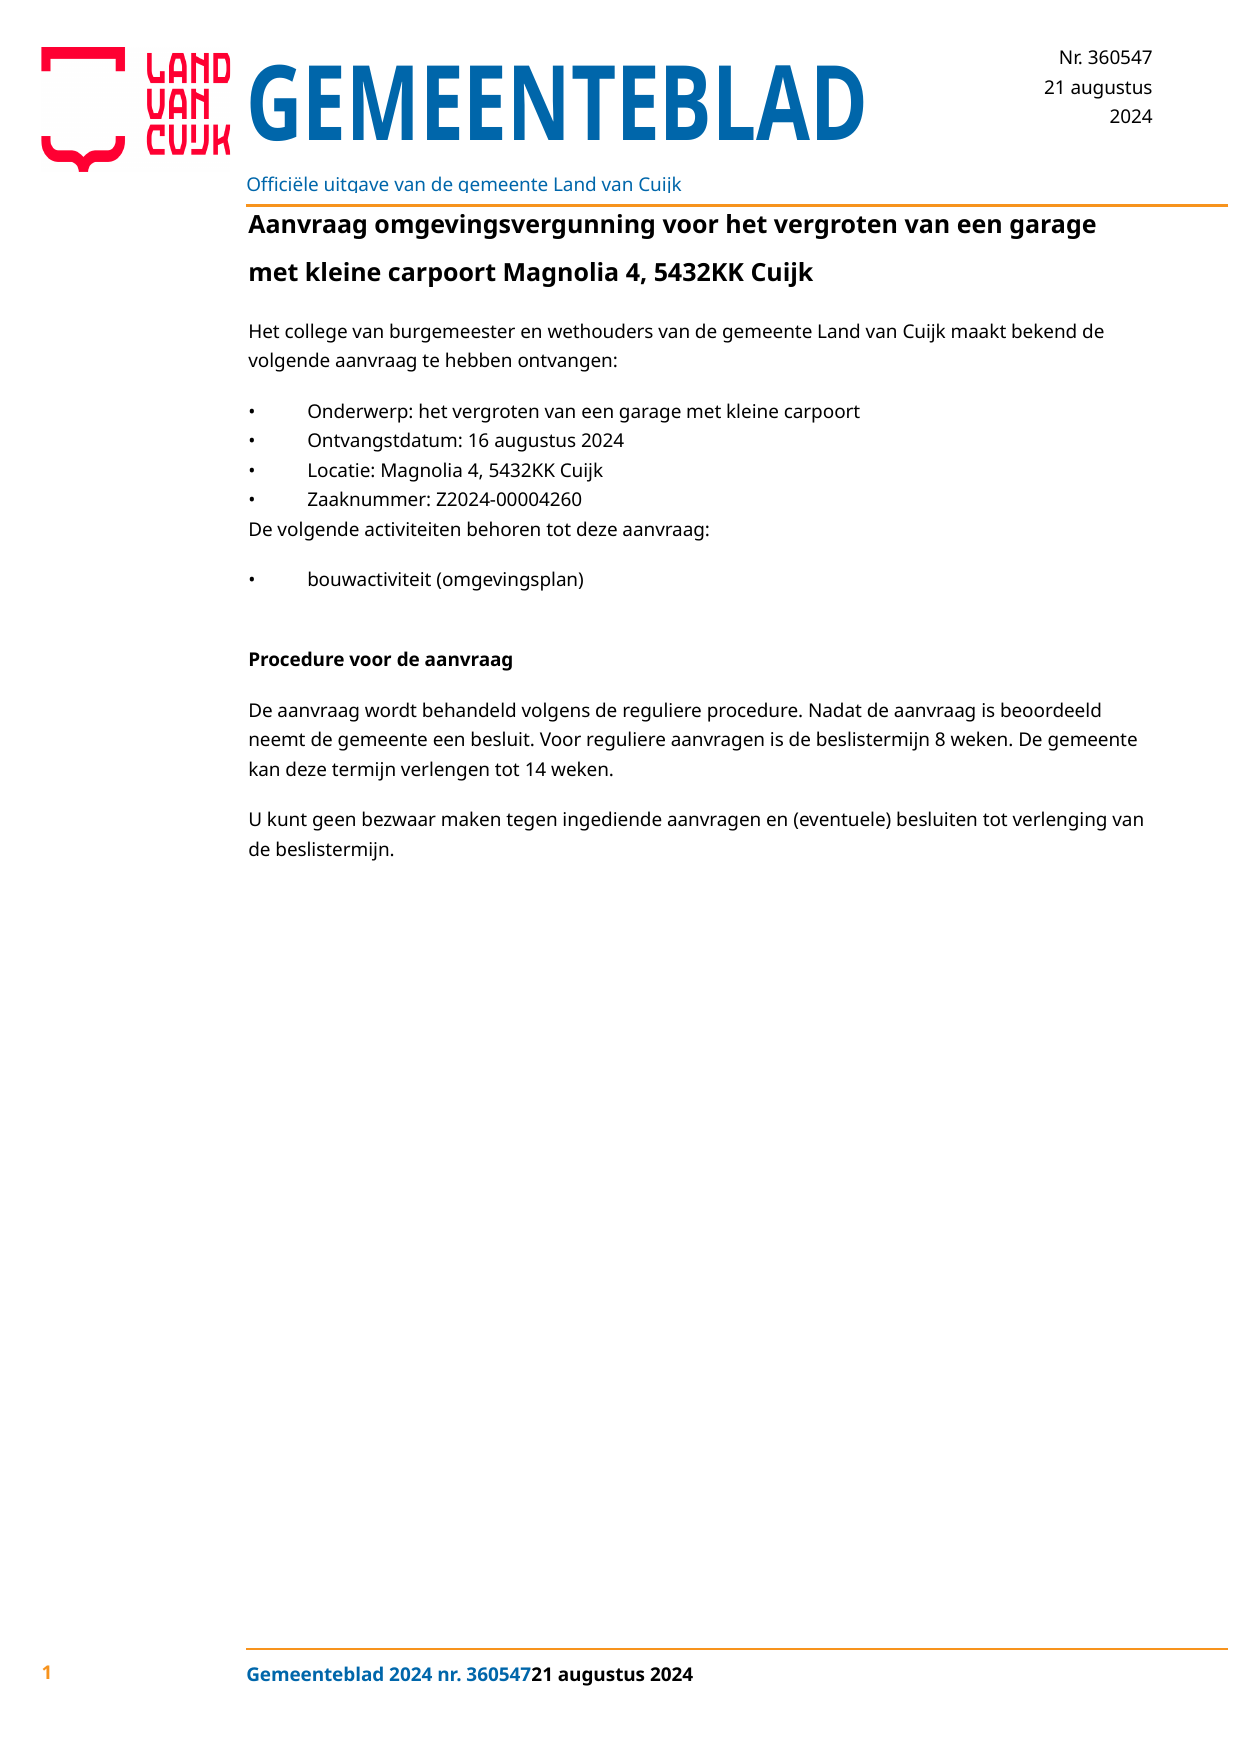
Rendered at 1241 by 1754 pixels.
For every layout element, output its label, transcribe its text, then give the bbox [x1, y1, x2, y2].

text Procedure voor de aanvraag [248, 647, 1152, 672]
text U kunt geen bezwaar maken tegen ingediende aanvragen en (eventuele) besluiten tot verlenging van de beslistermijn. [248, 807, 1152, 862]
list bouwactiviteit (omgevingsplan) [248, 567, 1152, 592]
list Locatie: Magnolia 4, 5432KK Cuijk [248, 457, 1152, 483]
picture [41, 47, 231, 172]
text Aanvraag omgevingsvergunning voor het vergroten van een garage met kleine carpoort Magnolia 4, 5432KK Cuijk [248, 207, 1152, 288]
text De volgende activiteiten behoren tot deze aanvraag: [248, 516, 1152, 542]
list Ontvangstdatum: 16 augustus 2024 [248, 427, 1152, 453]
text De aanvraag wordt behandeld volgens de reguliere procedure. Nadat de aanvraag is beoordeeld neemt de gemeente een besluit. Voor reguliere aanvragen is de beslistermijn 8 weken. De gemeente kan deze termijn verlengen tot 14 weken. [248, 697, 1152, 782]
list Onderwerp: het vergroten van een garage met kleine carpoort [248, 398, 1152, 424]
list Zaaknummer: Z2024-00004260 [248, 487, 1152, 512]
text Het college van burgemeester en wethouders van de gemeente Land van Cuijk maakt bekend de volgende aanvraag te hebben ontvangen: [248, 318, 1152, 373]
